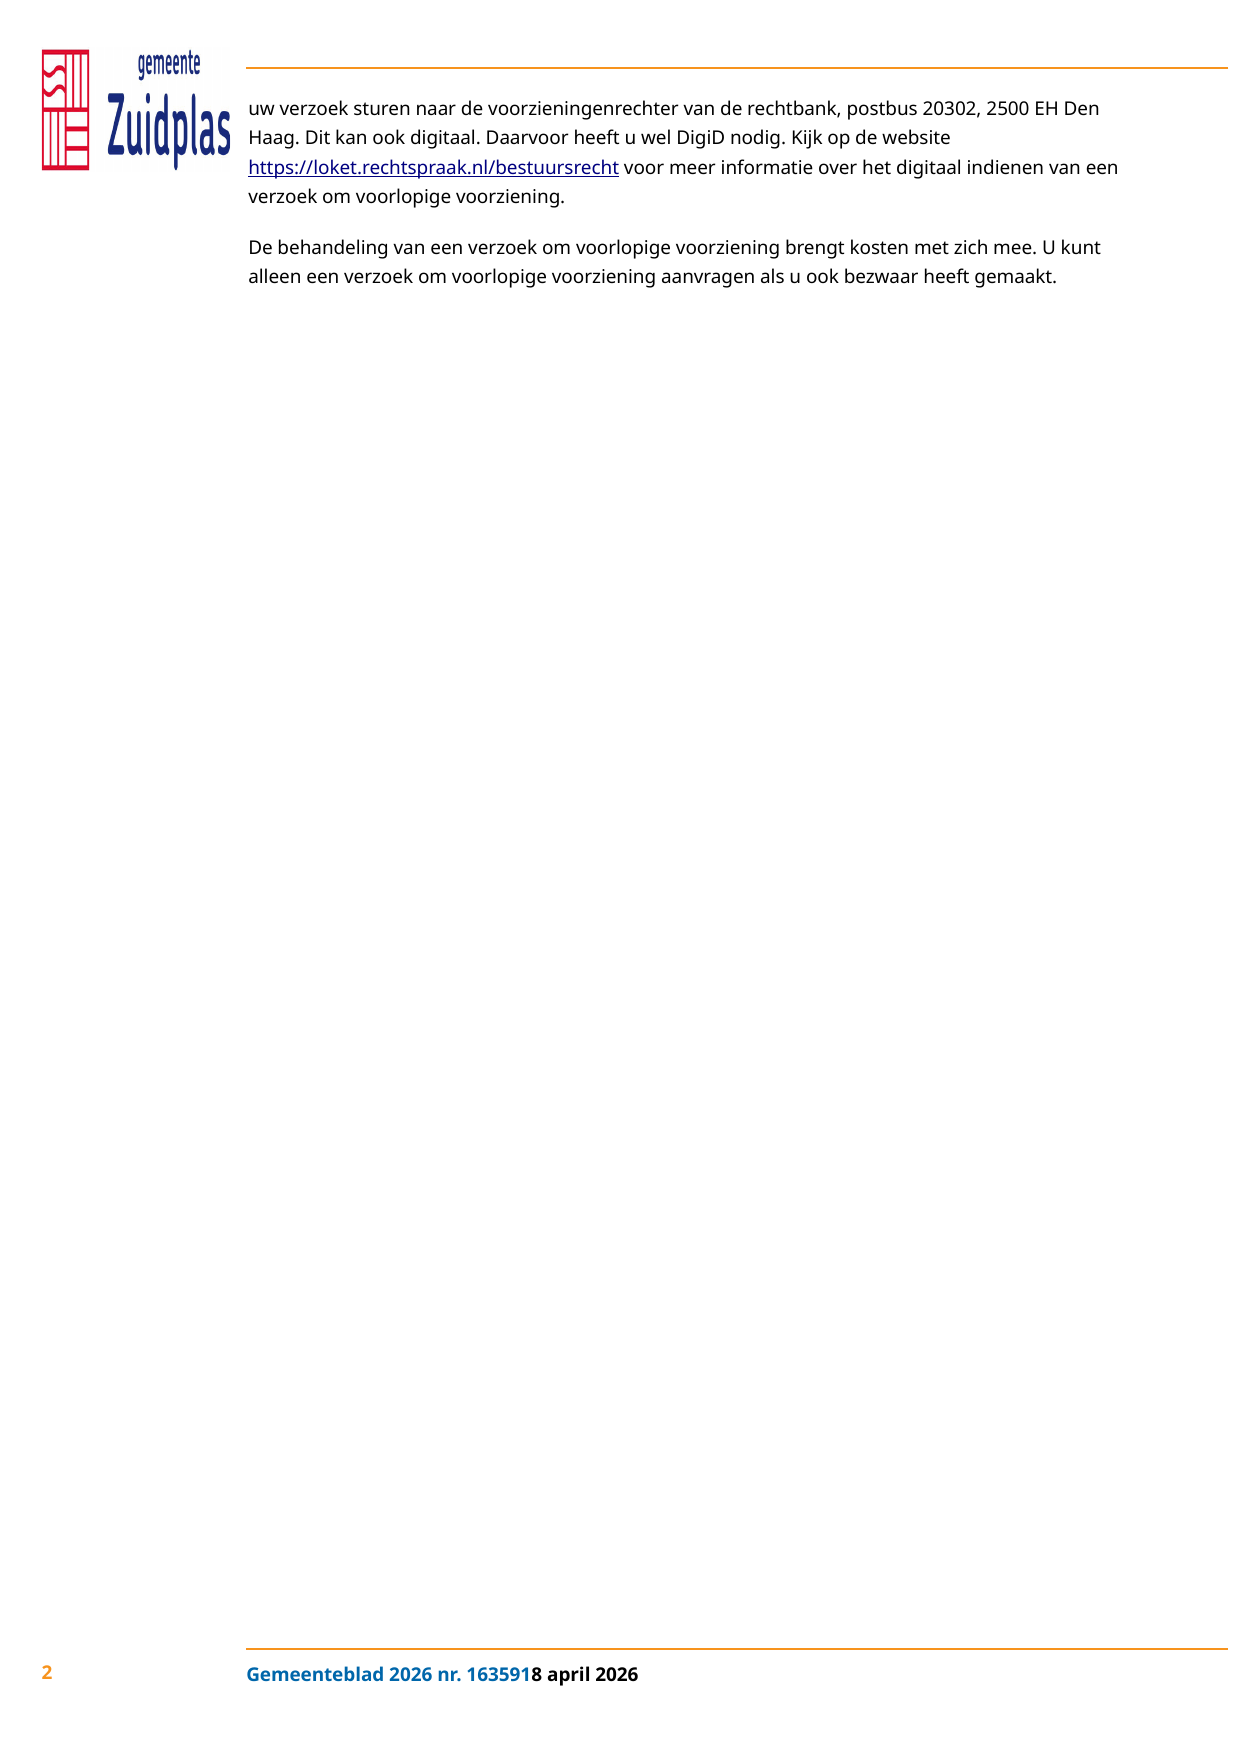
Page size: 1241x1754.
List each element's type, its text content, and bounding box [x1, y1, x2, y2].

picture [41, 47, 231, 172]
text uw verzoek sturen naar de voorzieningenrechter van de rechtbank, postbus 20302, 2500 EH Den Haag. Dit kan ook digitaal. Daarvoor heeft u wel DigiD nodig. Kijk op de website https://loket.rechtspraak.nl/bestuursrecht voor meer informatie over het digitaal indienen van een verzoek om voorlopige voorziening. [248, 95, 1152, 209]
text De behandeling van een verzoek om voorlopige voorziening brengt kosten met zich mee. U kunt alleen een verzoek om voorlopige voorziening aanvragen als u ook bezwaar heeft gemaakt. [248, 234, 1152, 289]
